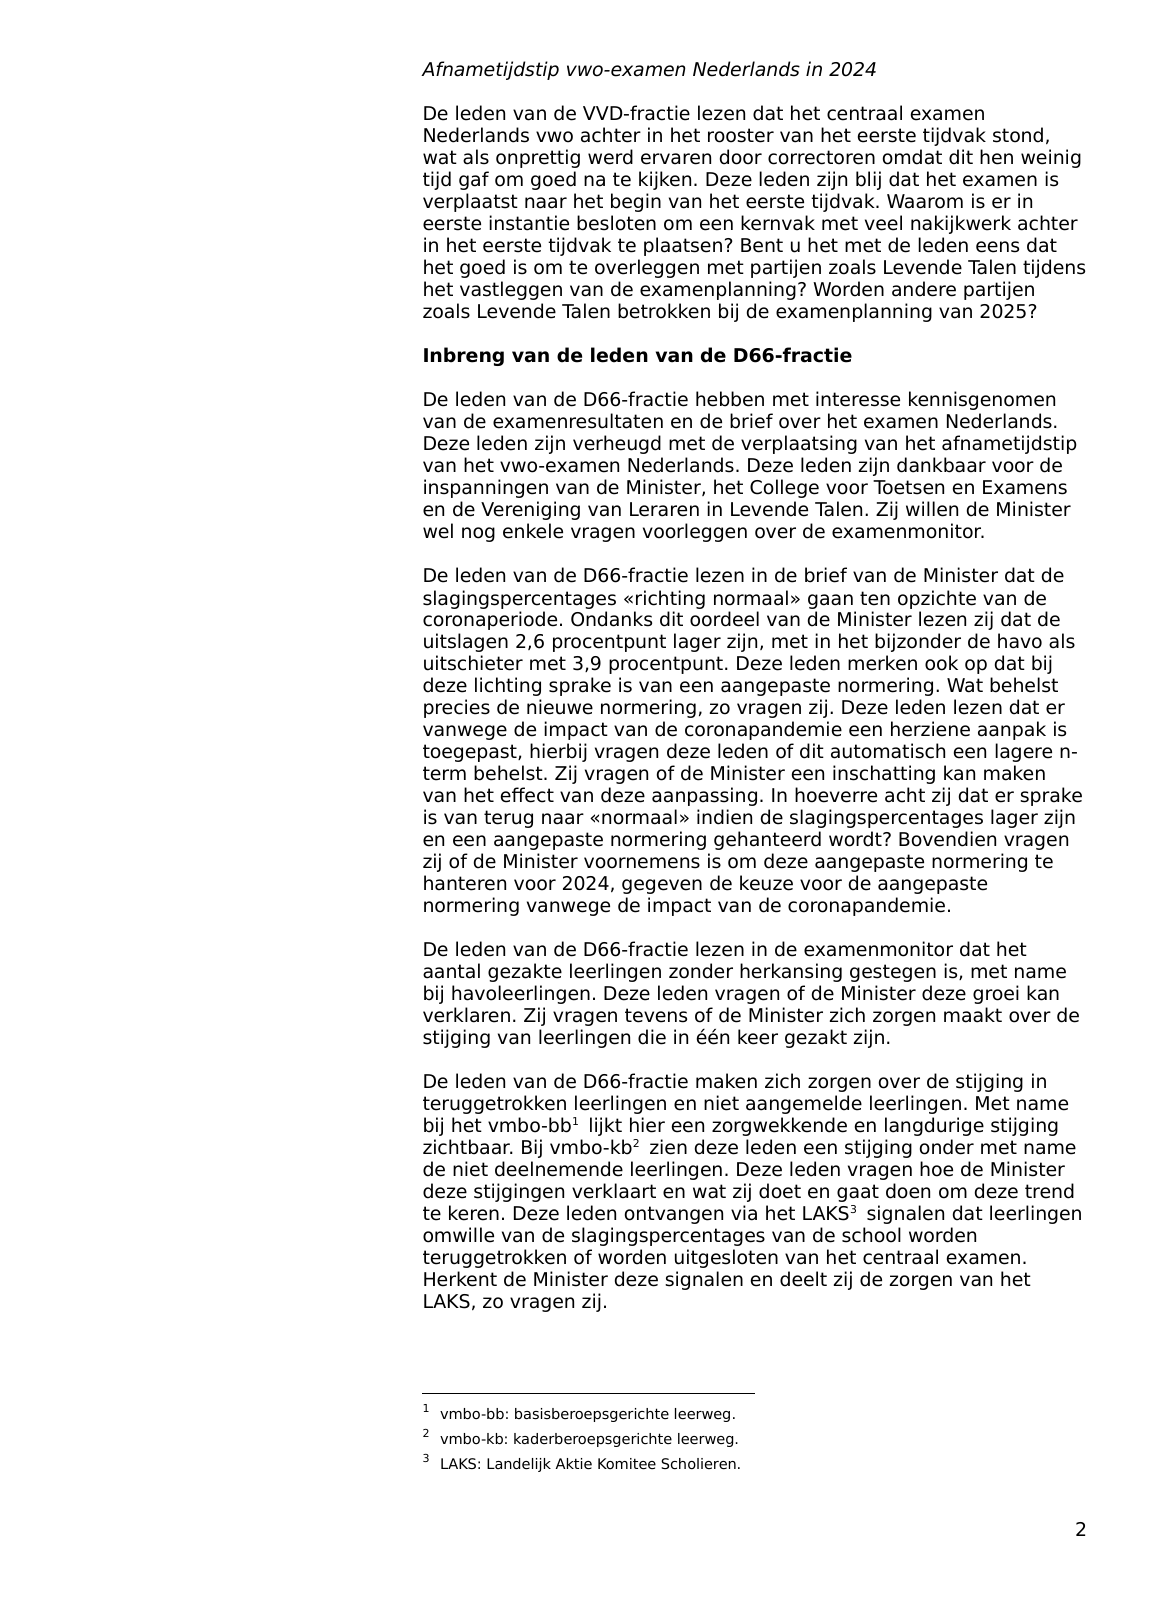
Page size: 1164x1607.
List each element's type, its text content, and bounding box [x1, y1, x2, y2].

text De leden van de D66-fractie maken zich zorgen over de stijging in teruggetrokken leerlingen en niet aangemelde leerlingen. Met name bij het vmbo-bb lijkt hier een zorgwekkende en langdurige stijging zichtbaar. Bij vmbo-kb zien deze leden een stijging onder met name de niet deelnemende leerlingen. Deze leden vragen hoe de Minister deze stijgingen verklaart en wat zij doet en gaat doen om deze trend te keren. Deze leden ontvangen via het LAKS signalen dat leerlingen omwille van de slagingspercentages van de school worden teruggetrokken of worden uitgesloten van het centraal examen. Herkent de Minister deze signalen en deelt zij de zorgen van het LAKS, zo vragen zij. [422, 1071, 1087, 1313]
text De leden van de D66-fractie lezen in de examenmonitor dat het aantal gezakte leerlingen zonder herkansing gestegen is, met name bij havoleerlingen. Deze leden vragen of de Minister deze groei kan verklaren. Zij vragen tevens of de Minister zich zorgen maakt over de stijging van leerlingen die in één keer gezakt zijn. [422, 939, 1087, 1049]
subtitle Inbreng van de leden van de D66-fractie [422, 345, 1087, 367]
text LAKS: Landelijk Aktie Komitee Scholieren. [422, 1452, 1087, 1474]
text De leden van de VVD-fractie lezen dat het centraal examen Nederlands vwo achter in het rooster van het eerste tijdvak stond, wat als onprettig werd ervaren door correctoren omdat dit hen weinig tijd gaf om goed na te kijken. Deze leden zijn blij dat het examen is verplaatst naar het begin van het eerste tijdvak. Waarom is er in eerste instantie besloten om een kernvak met veel nakijkwerk achter in het eerste tijdvak te plaatsen? Bent u het met de leden eens dat het goed is om te overleggen met partijen zoals Levende Talen tijdens het vastleggen van de examenplanning? Worden andere partijen zoals Levende Talen betrokken bij de examenplanning van 2025? [422, 103, 1087, 323]
text vmbo-kb: kaderberoepsgerichte leerweg. [422, 1427, 1087, 1449]
subtitle Afnametijdstip vwo-examen Nederlands in 2024 [422, 59, 1087, 81]
text De leden van de D66-fractie hebben met interesse kennisgenomen van de examenresultaten en de brief over het examen Nederlands. Deze leden zijn verheugd met de verplaatsing van het afnametijdstip van het vwo-examen Nederlands. Deze leden zijn dankbaar voor de inspanningen van de Minister, het College voor Toetsen en Examens en de Vereniging van Leraren in Levende Talen. Zij willen de Minister wel nog enkele vragen voorleggen over de examenmonitor. [422, 389, 1087, 543]
text vmbo-bb: basisberoepsgerichte leerweg. [422, 1402, 1087, 1424]
text De leden van de D66-fractie lezen in de brief van de Minister dat de slagingspercentages «richting normaal» gaan ten opzichte van de coronaperiode. Ondanks dit oordeel van de Minister lezen zij dat de uitslagen 2,6 procentpunt lager zijn, met in het bijzonder de havo als uitschieter met 3,9 procentpunt. Deze leden merken ook op dat bij deze lichting sprake is van een aangepaste normering. Wat behelst precies de nieuwe normering, zo vragen zij. Deze leden lezen dat er vanwege de impact van de coronapandemie een herziene aanpak is toegepast, hierbij vragen deze leden of dit automatisch een lagere n-term behelst. Zij vragen of de Minister een inschatting kan maken van het effect van deze aanpassing. In hoeverre acht zij dat er sprake is van terug naar «normaal» indien de slagingspercentages lager zijn en een aangepaste normering gehanteerd wordt? Bovendien vragen zij of de Minister voornemens is om deze aangepaste normering te hanteren voor 2024, gegeven de keuze voor de aangepaste normering vanwege de impact van de coronapandemie. [422, 565, 1087, 917]
